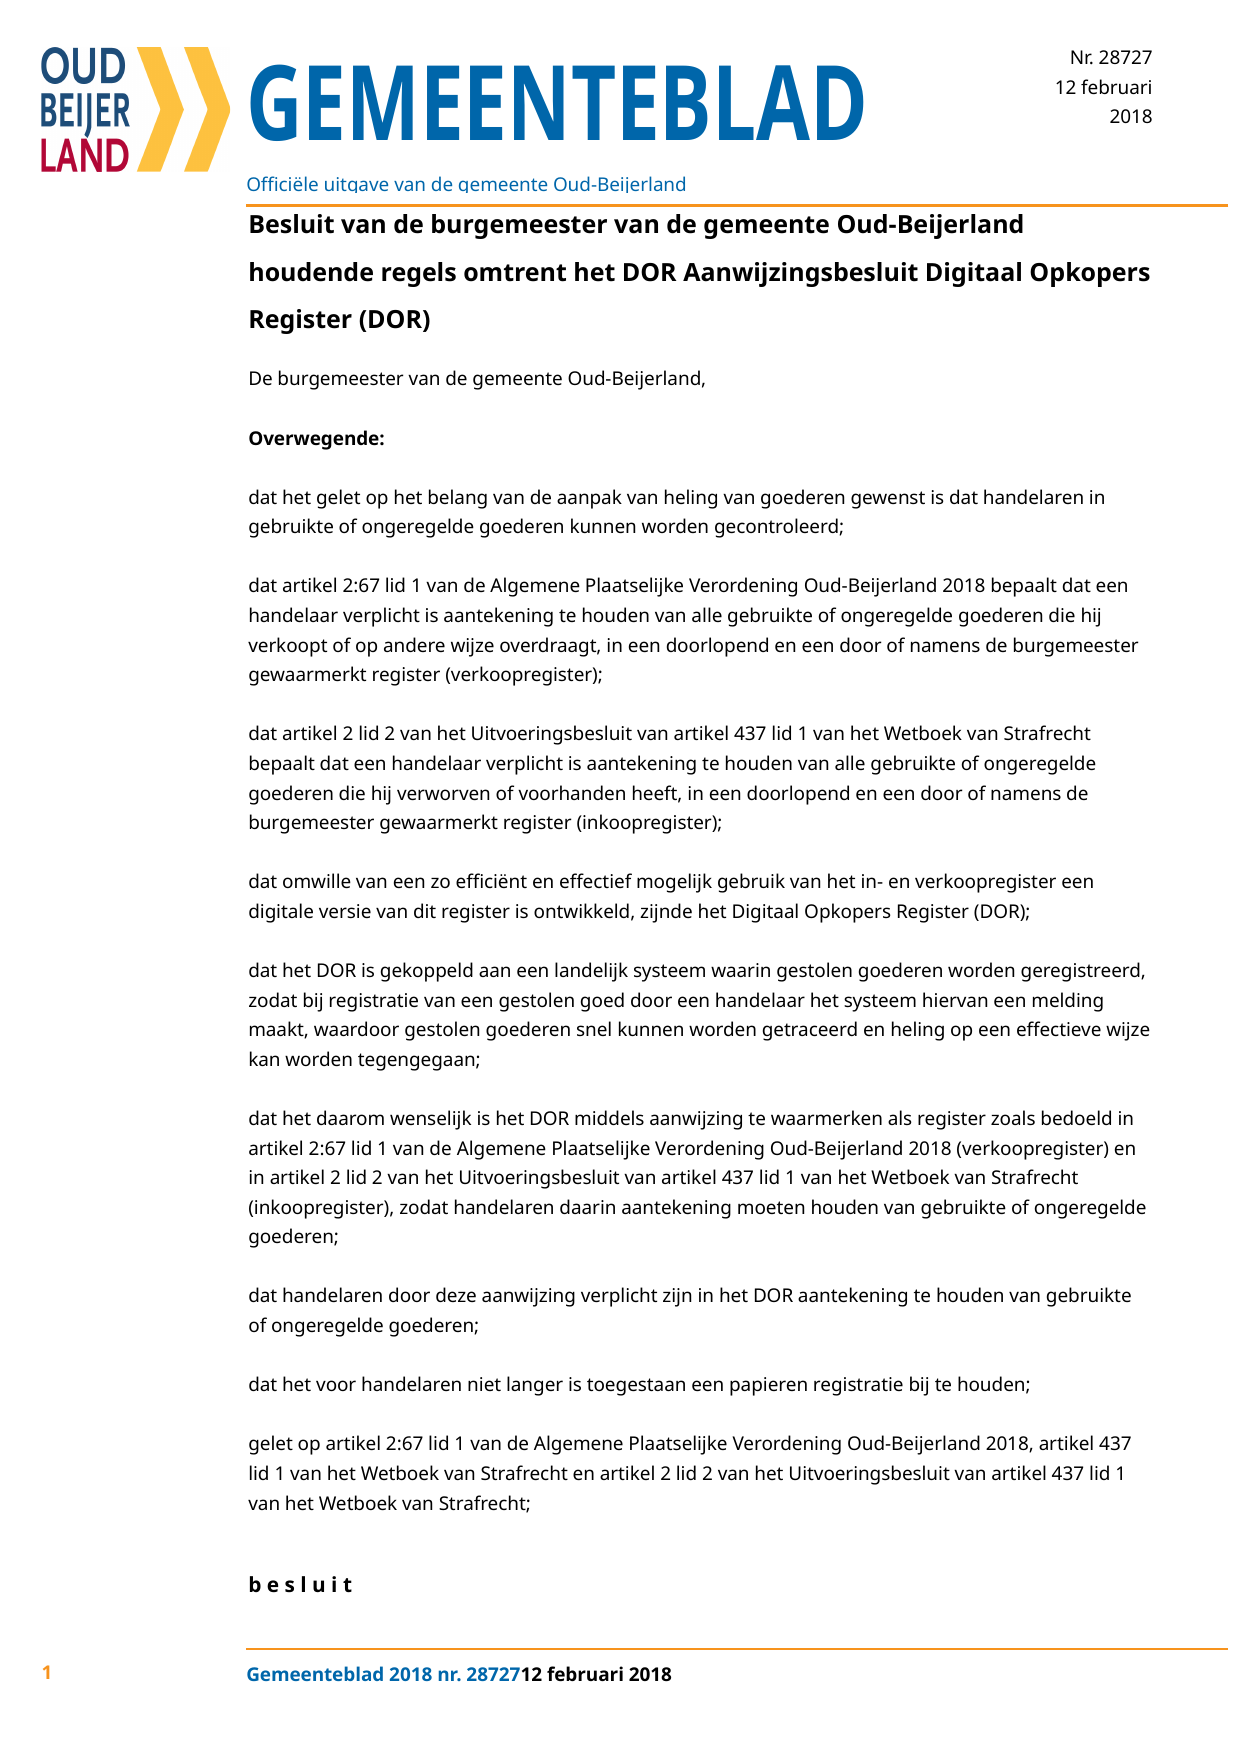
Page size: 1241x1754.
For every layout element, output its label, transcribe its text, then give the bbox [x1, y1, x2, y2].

text dat het daarom wenselijk is het DOR middels aanwijzing te waarmerken als register zoals bedoeld in artikel 2:67 lid 1 van de Algemene Plaatselijke Verordening Oud-Beijerland 2018 (verkoopregister) en in artikel 2 lid 2 van het Uitvoeringsbesluit van artikel 437 lid 1 van het Wetboek van Strafrecht (inkoopregister), zodat handelaren daarin aantekening moeten houden van gebruikte of ongeregelde goederen; [248, 1105, 1152, 1249]
text dat het voor handelaren niet langer is toegestaan een papieren registratie bij te houden; [248, 1371, 1152, 1397]
text Overwegende: [248, 425, 1152, 450]
text dat het DOR is gekoppeld aan een landelijk systeem waarin gestolen goederen worden geregistreerd, zodat bij registratie van een gestolen goed door een handelaar het systeem hiervan een melding maakt, waardoor gestolen goederen snel kunnen worden getraceerd en heling op een effectieve wijze kan worden tegengegaan; [248, 957, 1152, 1072]
text Besluit van de burgemeester van de gemeente Oud-Beijerland houdende regels omtrent het DOR Aanwijzingsbesluit Digitaal Opkopers Register (DOR) [248, 207, 1152, 336]
text dat artikel 2:67 lid 1 van de Algemene Plaatselijke Verordening Oud-Beijerland 2018 bepaalt dat een handelaar verplicht is aantekening te houden van alle gebruikte of ongeregelde goederen die hij verkoopt of op andere wijze overdraagt, in een doorlopend en een door of namens de burgemeester gewaarmerkt register (verkoopregister); [248, 573, 1152, 687]
text dat het gelet op het belang van de aanpak van heling van goederen gewenst is dat handelaren in gebruikte of ongeregelde goederen kunnen worden gecontroleerd; [248, 484, 1152, 539]
text dat handelaren door deze aanwijzing verplicht zijn in het DOR aantekening te houden van gebruikte of ongeregelde goederen; [248, 1283, 1152, 1338]
text De burgemeester van de gemeente Oud-Beijerland, [248, 366, 1152, 391]
text dat artikel 2 lid 2 van het Uitvoeringsbesluit van artikel 437 lid 1 van het Wetboek van Strafrecht bepaalt dat een handelaar verplicht is aantekening te houden van alle gebruikte of ongeregelde goederen die hij verworven of voorhanden heeft, in een doorlopend en een door of namens de burgemeester gewaarmerkt register (inkoopregister); [248, 721, 1152, 835]
text gelet op artikel 2:67 lid 1 van de Algemene Plaatselijke Verordening Oud-Beijerland 2018, artikel 437 lid 1 van het Wetboek van Strafrecht en artikel 2 lid 2 van het Uitvoeringsbesluit van artikel 437 lid 1 van het Wetboek van Strafrecht; [248, 1431, 1152, 1515]
text dat omwille van een zo efficiënt en effectief mogelijk gebruik van het in- en verkoopregister een digitale versie van dit register is ontwikkeld, zijnde het Digitaal Opkopers Register (DOR); [248, 868, 1152, 924]
picture [41, 47, 231, 172]
text b e s l u i t [248, 1570, 1152, 1598]
